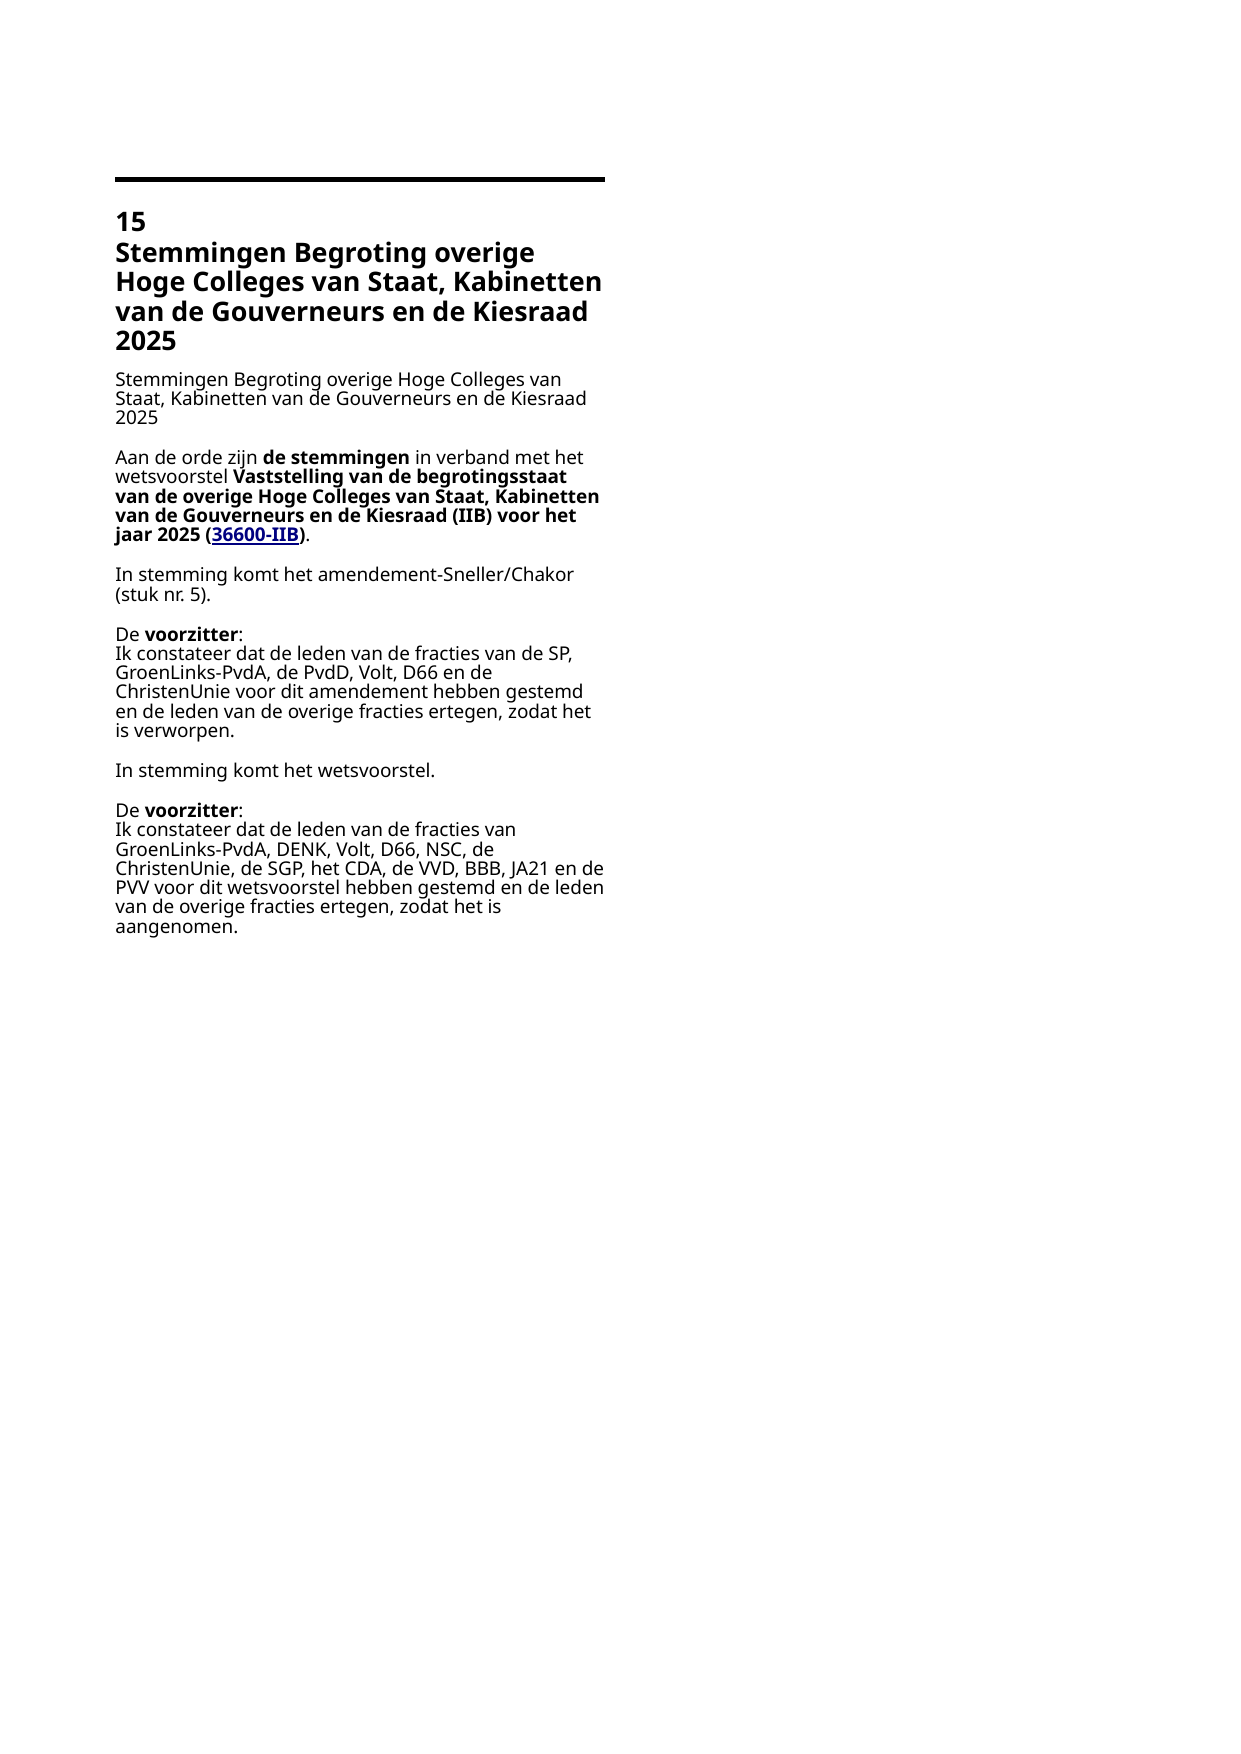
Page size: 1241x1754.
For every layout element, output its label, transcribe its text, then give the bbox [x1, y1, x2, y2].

text Stemmingen Begroting overige Hoge Colleges van Staat, Kabinetten van de Gouverneurs en de Kiesraad 2025 [115, 371, 605, 428]
text Ik constateer dat de leden van de fracties van de SP, GroenLinks-PvdA, de PvdD, Volt, D66 en de ChristenUnie voor dit amendement hebben gestemd en de leden van de overige fracties ertegen, zodat het is verworpen. [115, 645, 605, 741]
text In stemming komt het wetsvoorstel. [115, 762, 605, 781]
text 15 [115, 203, 605, 239]
text De voorzitter: [115, 626, 605, 645]
text Aan de orde zijn de stemmingen in verband met het wetsvoorstel Vaststelling van de begrotingsstaat van de overige Hoge Colleges van Staat, Kabinetten van de Gouverneurs en de Kiesraad (IIB) voor het jaar 2025 (36600-IIB). [115, 449, 605, 546]
text De voorzitter: [115, 802, 605, 821]
text Ik constateer dat de leden van de fracties van GroenLinks-PvdA, DENK, Volt, D66, NSC, de ChristenUnie, de SGP, het CDA, de VVD, BBB, JA21 en de PVV voor dit wetsvoorstel hebben gestemd en de leden van de overige fracties ertegen, zodat het is aangenomen. [115, 821, 605, 937]
text In stemming komt het amendement-Sneller/Chakor (stuk nr. 5). [115, 566, 605, 605]
text Stemmingen Begroting overige Hoge Colleges van Staat, Kabinetten van de Gouverneurs en de Kiesraad 2025 [115, 239, 605, 371]
